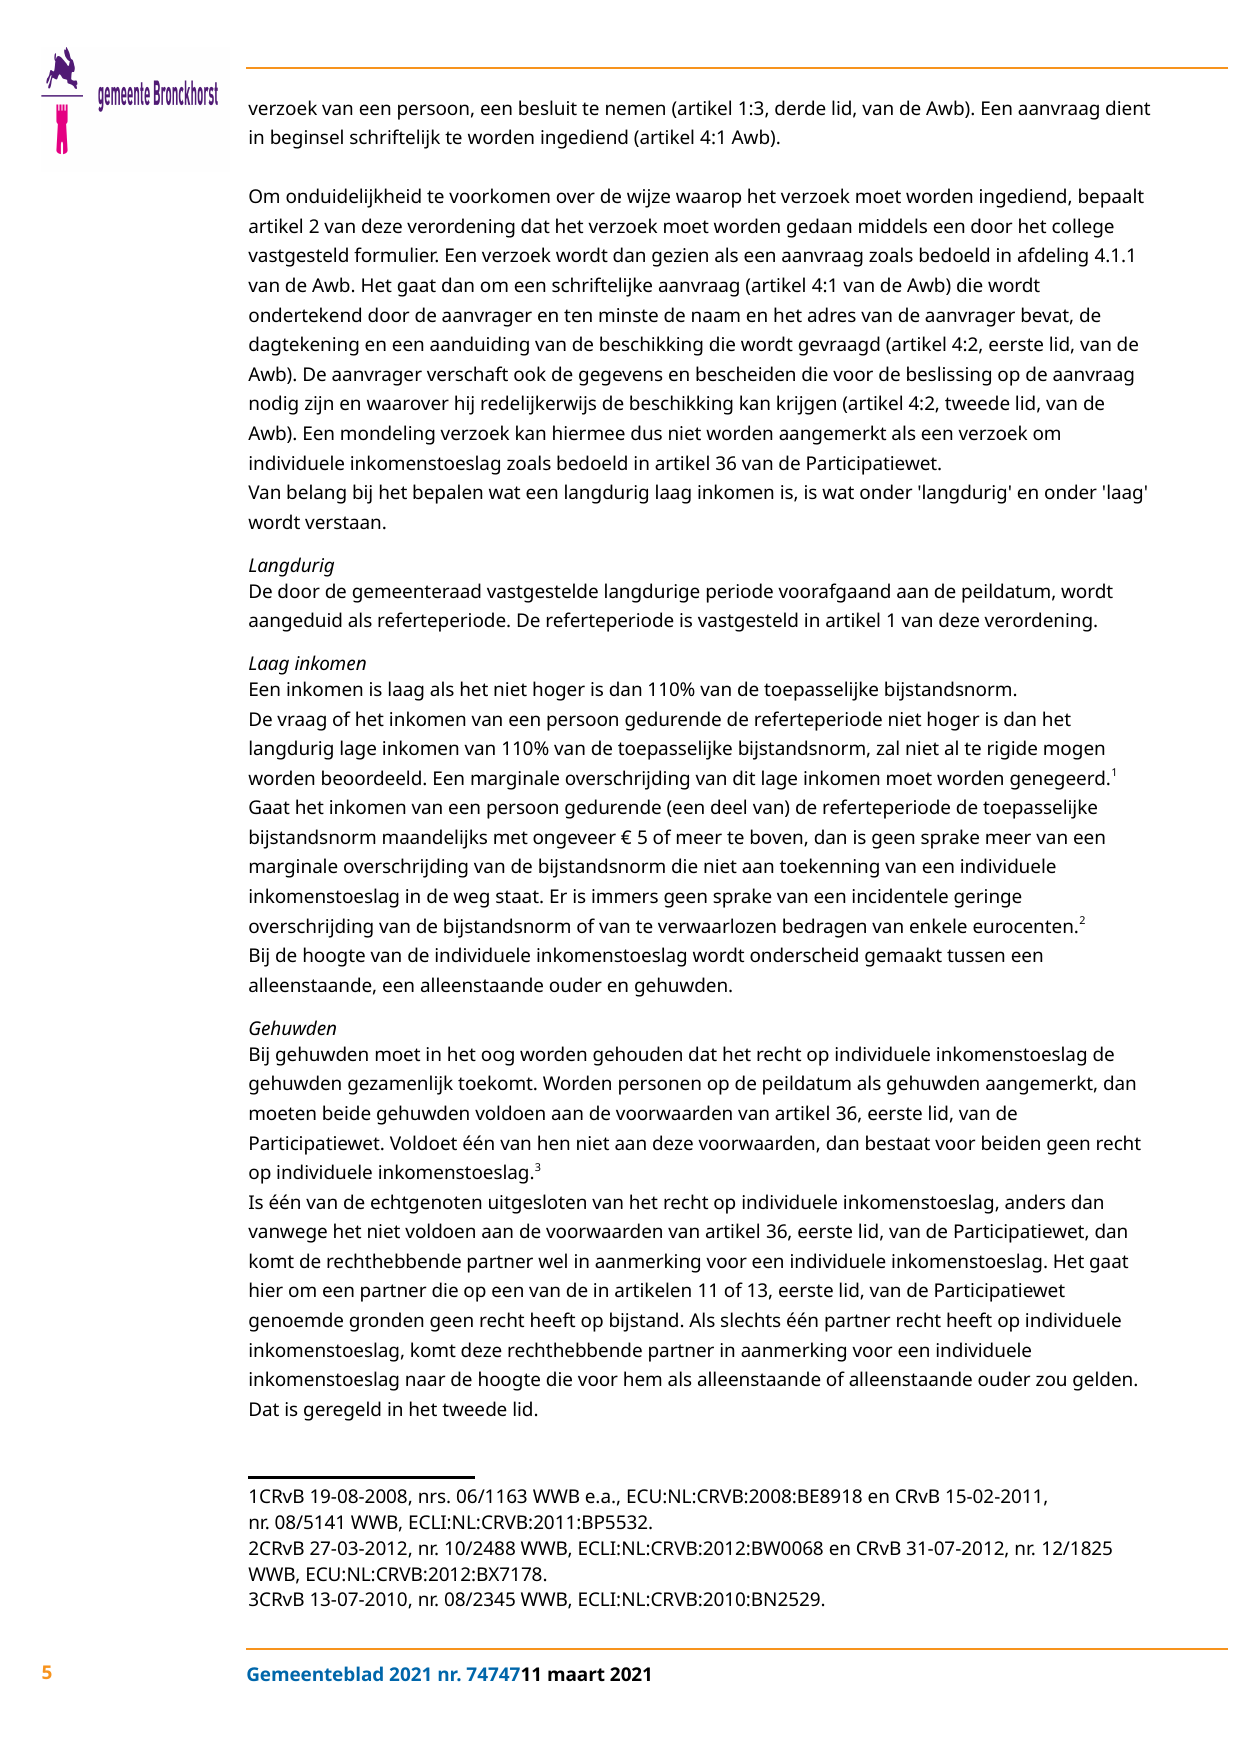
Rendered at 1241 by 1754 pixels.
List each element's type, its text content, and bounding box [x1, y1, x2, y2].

text De door de gemeenteraad vastgestelde langdurige periode voorafgaand aan de peildatum, wordt aangeduid als referteperiode. De referteperiode is vastgesteld in artikel 1 van deze verordening. [248, 578, 1152, 633]
text Een inkomen is laag als het niet hoger is dan 110% van de toepasselijke bijstandsnorm. [248, 676, 1152, 702]
text Laag inkomen [248, 651, 1152, 676]
text Langdurig [248, 552, 1152, 578]
text Om onduidelijkheid te voorkomen over de wijze waarop het verzoek moet worden ingediend, bepaalt artikel 2 van deze verordening dat het verzoek moet worden gedaan middels een door het college vastgesteld formulier. Een verzoek wordt dan gezien als een aanvraag zoals bedoeld in afdeling 4.1.1 van de Awb. Het gaat dan om een schriftelijke aanvraag (artikel 4:1 van de Awb) die wordt ondertekend door de aanvrager en ten minste de naam en het adres van de aanvrager bevat, de dagtekening en een aanduiding van de beschikking die wordt gevraagd (artikel 4:2, eerste lid, van de Awb). De aanvrager verschaft ook de gegevens en bescheiden die voor de beslissing op de aanvraag nodig zijn en waarover hij redelijkerwijs de beschikking kan krijgen (artikel 4:2, tweede lid, van de Awb). Een mondeling verzoek kan hiermee dus niet worden aangemerkt als een verzoek om individuele inkomenstoeslag zoals bedoeld in artikel 36 van de Participatiewet. [248, 183, 1152, 476]
text CRvB 13-07-2010, nr. 08/2345 WWB, ECLI:NL:CRVB:2010:BN2529. [248, 1586, 1152, 1612]
text CRvB 27-03-2012, nr. 10/2488 WWB, ECLI:NL:CRVB:2012:BW0068 en CRvB 31-07-2012, nr. 12/1825 WWB, ECU:NL:CRVB:2012:BX7178. [248, 1535, 1152, 1586]
text Gehuwden [248, 1015, 1152, 1041]
text Bij gehuwden moet in het oog worden gehouden dat het recht op individuele inkomenstoeslag de gehuwden gezamenlijk toekomt. Worden personen op de peildatum als gehuwden aangemerkt, dan moeten beide gehuwden voldoen aan de voorwaarden van artikel 36, eerste lid, van de Participatiewet. Voldoet één van hen niet aan deze voorwaarden, dan bestaat voor beiden geen recht op individuele inkomenstoeslag. [248, 1041, 1152, 1185]
text Van belang bij het bepalen wat een langdurig laag inkomen is, is wat onder 'langdurig' en onder 'laag' wordt verstaan. [248, 479, 1152, 535]
picture [41, 47, 231, 172]
text Bij de hoogte van de individuele inkomenstoeslag wordt onderscheid gemaakt tussen een alleenstaande, een alleenstaande ouder en gehuwden. [248, 942, 1152, 998]
text verzoek van een persoon, een besluit te nemen (artikel 1:3, derde lid, van de Awb). Een aanvraag dient in beginsel schriftelijk te worden ingediend (artikel 4:1 Awb). [248, 95, 1152, 150]
text Is één van de echtgenoten uitgesloten van het recht op individuele inkomenstoeslag, anders dan vanwege het niet voldoen aan de voorwaarden van artikel 36, eerste lid, van de Participatiewet, dan komt de rechthebbende partner wel in aanmerking voor een individuele inkomenstoeslag. Het gaat hier om een partner die op een van de in artikelen 11 of 13, eerste lid, van de Participatiewet genoemde gronden geen recht heeft op bijstand. Als slechts één partner recht heeft op individuele inkomenstoeslag, komt deze rechthebbende partner in aanmerking voor een individuele inkomenstoeslag naar de hoogte die voor hem als alleenstaande of alleenstaande ouder zou gelden. Dat is geregeld in het tweede lid. [248, 1189, 1152, 1422]
text CRvB 19-08-2008, nrs. 06/1163 WWB e.a., ECU:NL:CRVB:2008:BE8918 en CRvB 15-02-2011, nr. 08/5141 WWB, ECLI:NL:CRVB:2011:BP5532. [248, 1483, 1152, 1535]
text De vraag of het inkomen van een persoon gedurende de referteperiode niet hoger is dan het langdurig lage inkomen van 110% van de toepasselijke bijstandsnorm, zal niet al te rigide mogen worden beoordeeld. Een marginale overschrijding van dit lage inkomen moet worden genegeerd. Gaat het inkomen van een persoon gedurende (een deel van) de referteperiode de toepasselijke bijstandsnorm maandelijks met ongeveer € 5 of meer te boven, dan is geen sprake meer van een marginale overschrijding van de bijstandsnorm die niet aan toekenning van een individuele inkomenstoeslag in de weg staat. Er is immers geen sprake van een incidentele geringe overschrijding van de bijstandsnorm of van te verwaarlozen bedragen van enkele eurocenten. [248, 706, 1152, 939]
